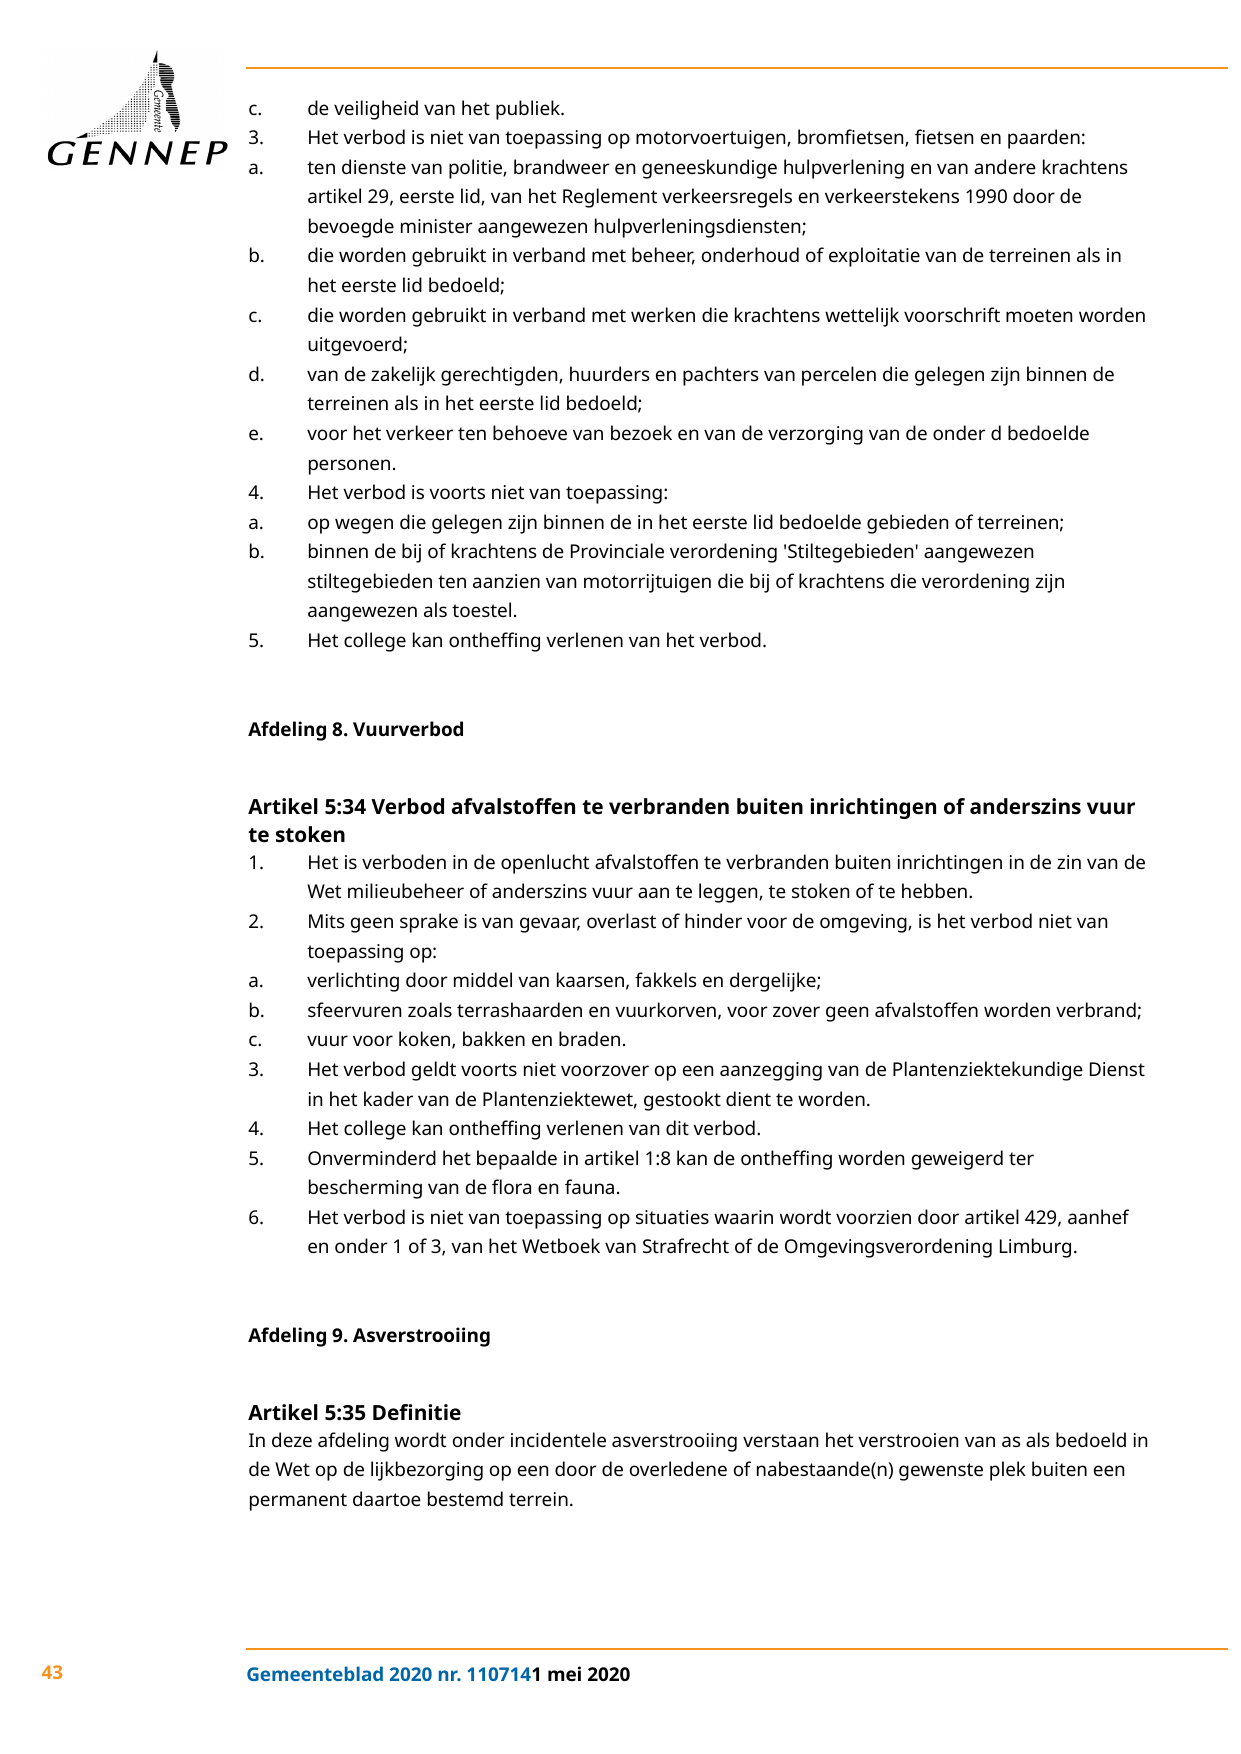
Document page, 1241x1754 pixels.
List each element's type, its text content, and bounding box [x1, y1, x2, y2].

list verlichting door middel van kaarsen, fakkels en dergelijke; [248, 967, 1152, 993]
text Afdeling 8. Vuurverbod [248, 716, 1152, 742]
list Het verbod geldt voorts niet voorzover op een aanzegging van de Plantenziektekundige Dienst in het kader van de Plantenziektewet, gestookt dient te worden. [248, 1056, 1152, 1111]
list Het college kan ontheffing verlenen van dit verbod. [248, 1115, 1152, 1141]
list Het verbod is niet van toepassing op motorvoertuigen, bromfietsen, fietsen en paarden: [248, 124, 1152, 150]
text In deze afdeling wordt onder incidentele asverstrooiing verstaan het verstrooien van as als bedoeld in de Wet op de lijkbezorging op een door de overledene of nabestaande(n) gewenste plek buiten een permanent daartoe bestemd terrein. [248, 1427, 1152, 1512]
list voor het verkeer ten behoeve van bezoek en van de verzorging van de onder d bedoelde personen. [248, 420, 1152, 476]
list die worden gebruikt in verband met werken die krachtens wettelijk voorschrift moeten worden uitgevoerd; [248, 302, 1152, 357]
list Het is verboden in de openlucht afvalstoffen te verbranden buiten inrichtingen in de zin van de Wet milieubeheer of anderszins vuur aan te leggen, te stoken of te hebben. [248, 849, 1152, 904]
list Het college kan ontheffing verlenen van het verbod. [248, 627, 1152, 653]
text Artikel 5:35 Definitie [248, 1398, 1152, 1427]
list Het verbod is niet van toepassing op situaties waarin wordt voorzien door artikel 429, aanhef en onder 1 of 3, van het Wetboek van Strafrecht of de Omgevingsverordening Limburg. [248, 1204, 1152, 1259]
picture [41, 47, 231, 172]
list van de zakelijk gerechtigden, huurders en pachters van percelen die gelegen zijn binnen de terreinen als in het eerste lid bedoeld; [248, 361, 1152, 416]
list op wegen die gelegen zijn binnen de in het eerste lid bedoelde gebieden of terreinen; [248, 509, 1152, 535]
list de veiligheid van het publiek. [248, 95, 1152, 121]
list Het verbod is voorts niet van toepassing: [248, 479, 1152, 505]
list die worden gebruikt in verband met beheer, onderhoud of exploitatie van de terreinen als in het eerste lid bedoeld; [248, 243, 1152, 298]
list ten dienste van politie, brandweer en geneeskundige hulpverlening en van andere krachtens artikel 29, eerste lid, van het Reglement verkeersregels en verkeerstekens 1990 door de bevoegde minister aangewezen hulpverleningsdiensten; [248, 154, 1152, 239]
list binnen de bij of krachtens de Provinciale verordening 'Stiltegebieden' aangewezen stiltegebieden ten aanzien van motorrijtuigen die bij of krachtens die verordening zijn aangewezen als toestel. [248, 538, 1152, 623]
list vuur voor koken, bakken en braden. [248, 1027, 1152, 1052]
list Mits geen sprake is van gevaar, overlast of hinder voor de omgeving, is het verbod niet van toepassing op: [248, 908, 1152, 963]
text Afdeling 9. Asverstrooiing [248, 1322, 1152, 1348]
list sfeervuren zoals terrashaarden en vuurkorven, voor zover geen afvalstoffen worden verbrand; [248, 997, 1152, 1023]
list Onverminderd het bepaalde in artikel 1:8 kan de ontheffing worden geweigerd ter bescherming van de flora en fauna. [248, 1145, 1152, 1200]
text Artikel 5:34 Verbod afvalstoffen te verbranden buiten inrichtingen of anderszins vuur te stoken [248, 792, 1152, 849]
